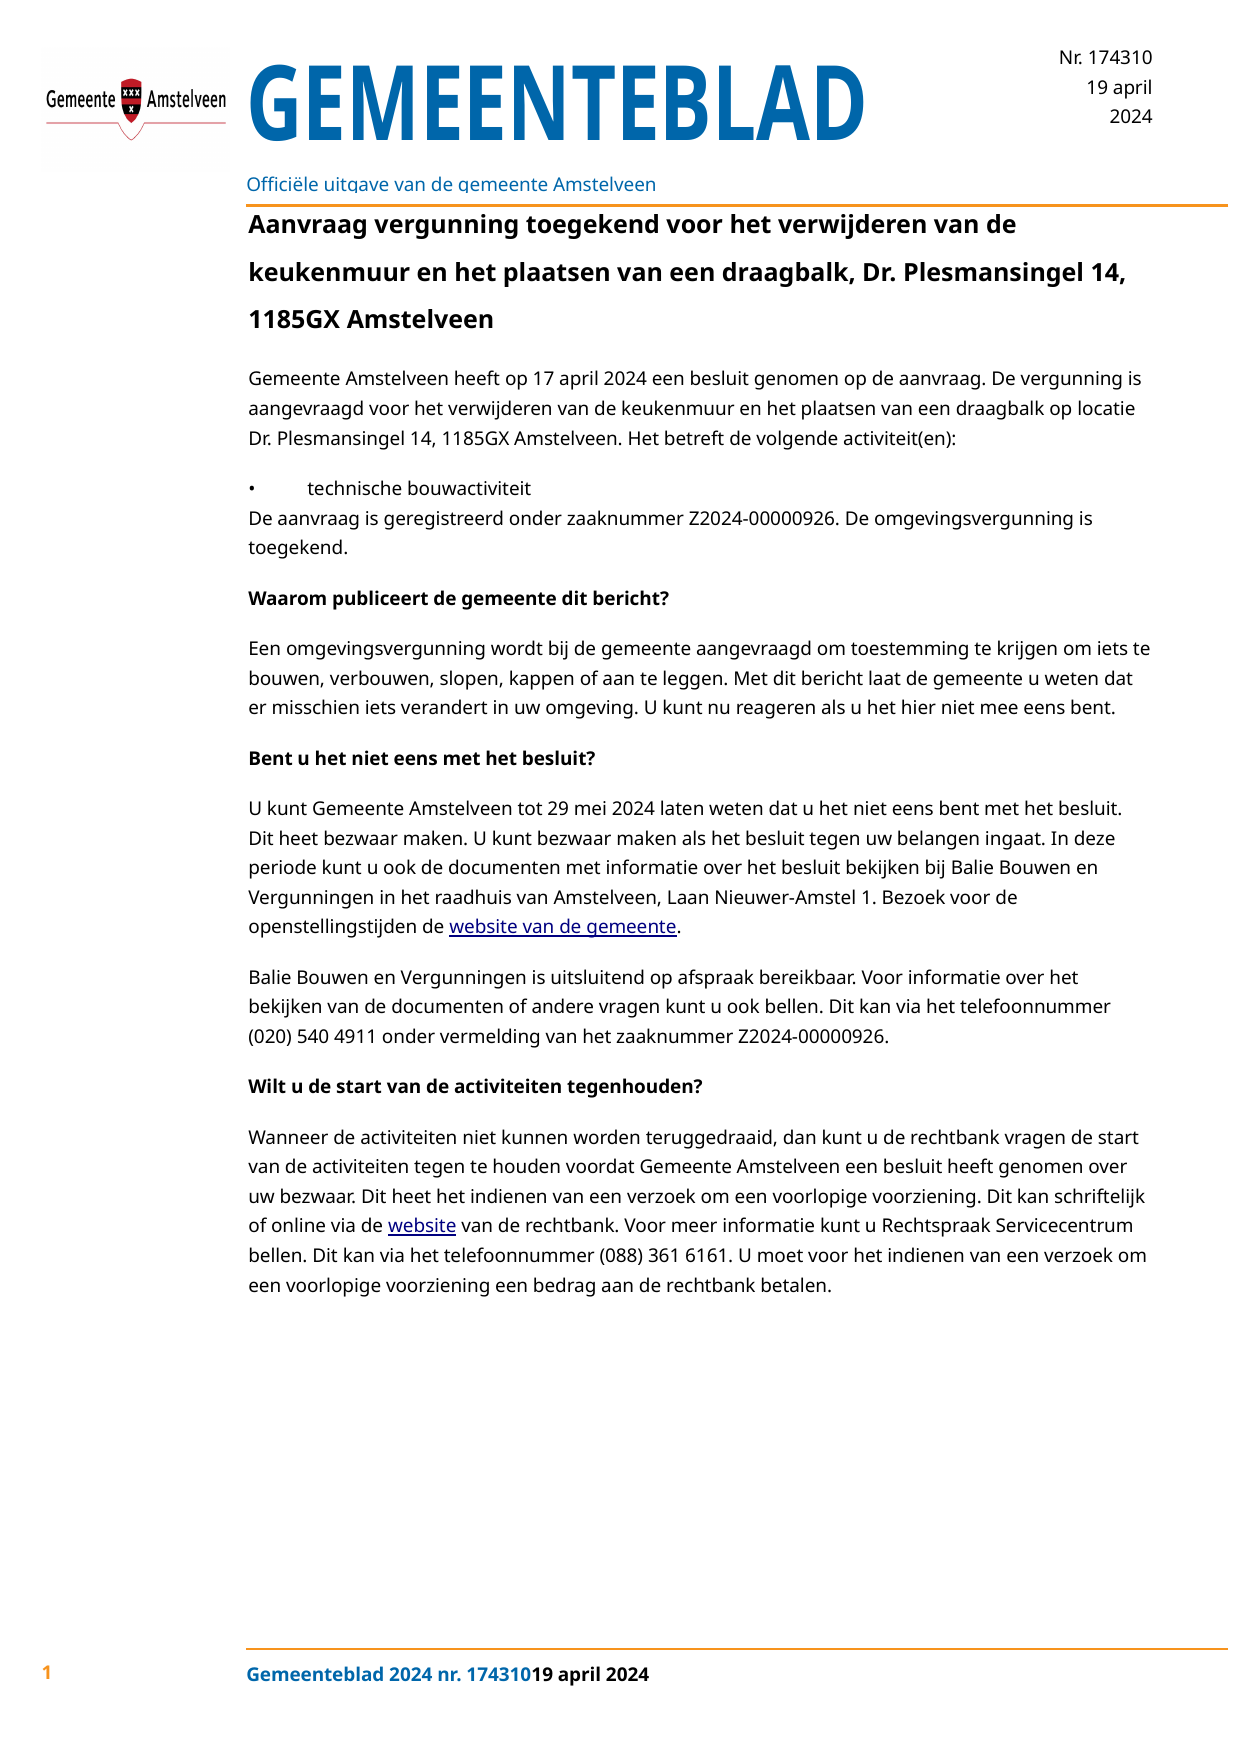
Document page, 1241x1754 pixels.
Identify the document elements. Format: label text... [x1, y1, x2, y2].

picture [41, 47, 231, 172]
text Wilt u de start van de activiteiten tegenhouden? [248, 1073, 1152, 1099]
text Balie Bouwen en Vergunningen is uitsluitend op afspraak bereikbaar. Voor informatie over het bekijken van de documenten of andere vragen kunt u ook bellen. Dit kan via het telefoonnummer (020) 540 4911 onder vermelding van het zaaknummer Z2024-00000926. [248, 964, 1152, 1049]
text Een omgevingsvergunning wordt bij de gemeente aangevraagd om toestemming te krijgen om iets te bouwen, verbouwen, slopen, kappen of aan te leggen. Met dit bericht laat de gemeente u weten dat er misschien iets verandert in uw omgeving. U kunt nu reageren als u het hier niet mee eens bent. [248, 635, 1152, 720]
text De aanvraag is geregistreerd onder zaaknummer Z2024-00000926. De omgevingsvergunning is toegekend. [248, 505, 1152, 560]
text Bent u het niet eens met het besluit? [248, 745, 1152, 770]
text Aanvraag vergunning toegekend voor het verwijderen van de keukenmuur en het plaatsen van een draagbalk, Dr. Plesmansingel 14, 1185GX Amstelveen [248, 207, 1152, 336]
text Waarom publiceert de gemeente dit bericht? [248, 585, 1152, 610]
text Wanneer de activiteiten niet kunnen worden teruggedraaid, dan kunt u de rechtbank vragen de start van de activiteiten tegen te houden voordat Gemeente Amstelveen een besluit heeft genomen over uw bezwaar. Dit heet het indienen van een verzoek om een voorlopige voorziening. Dit kan schriftelijk of online via de website van de rechtbank. Voor meer informatie kunt u Rechtspraak Servicecentrum bellen. Dit kan via het telefoonnummer (088) 361 6161. U moet voor het indienen van een verzoek om een voorlopige voorziening een bedrag aan de rechtbank betalen. [248, 1124, 1152, 1297]
text Gemeente Amstelveen heeft op 17 april 2024 een besluit genomen op de aanvraag. De vergunning is aangevraagd voor het verwijderen van de keukenmuur en het plaatsen van een draagbalk op locatie Dr. Plesmansingel 14, 1185GX Amstelveen. Het betreft de volgende activiteit(en): [248, 366, 1152, 450]
list technische bouwactiviteit [248, 475, 1152, 501]
text U kunt Gemeente Amstelveen tot 29 mei 2024 laten weten dat u het niet eens bent met het besluit. Dit heet bezwaar maken. U kunt bezwaar maken als het besluit tegen uw belangen ingaat. In deze periode kunt u ook de documenten met informatie over het besluit bekijken bij Balie Bouwen en Vergunningen in het raadhuis van Amstelveen, Laan Nieuwer-Amstel 1. Bezoek voor de openstellingstijden de website van de gemeente. [248, 795, 1152, 939]
